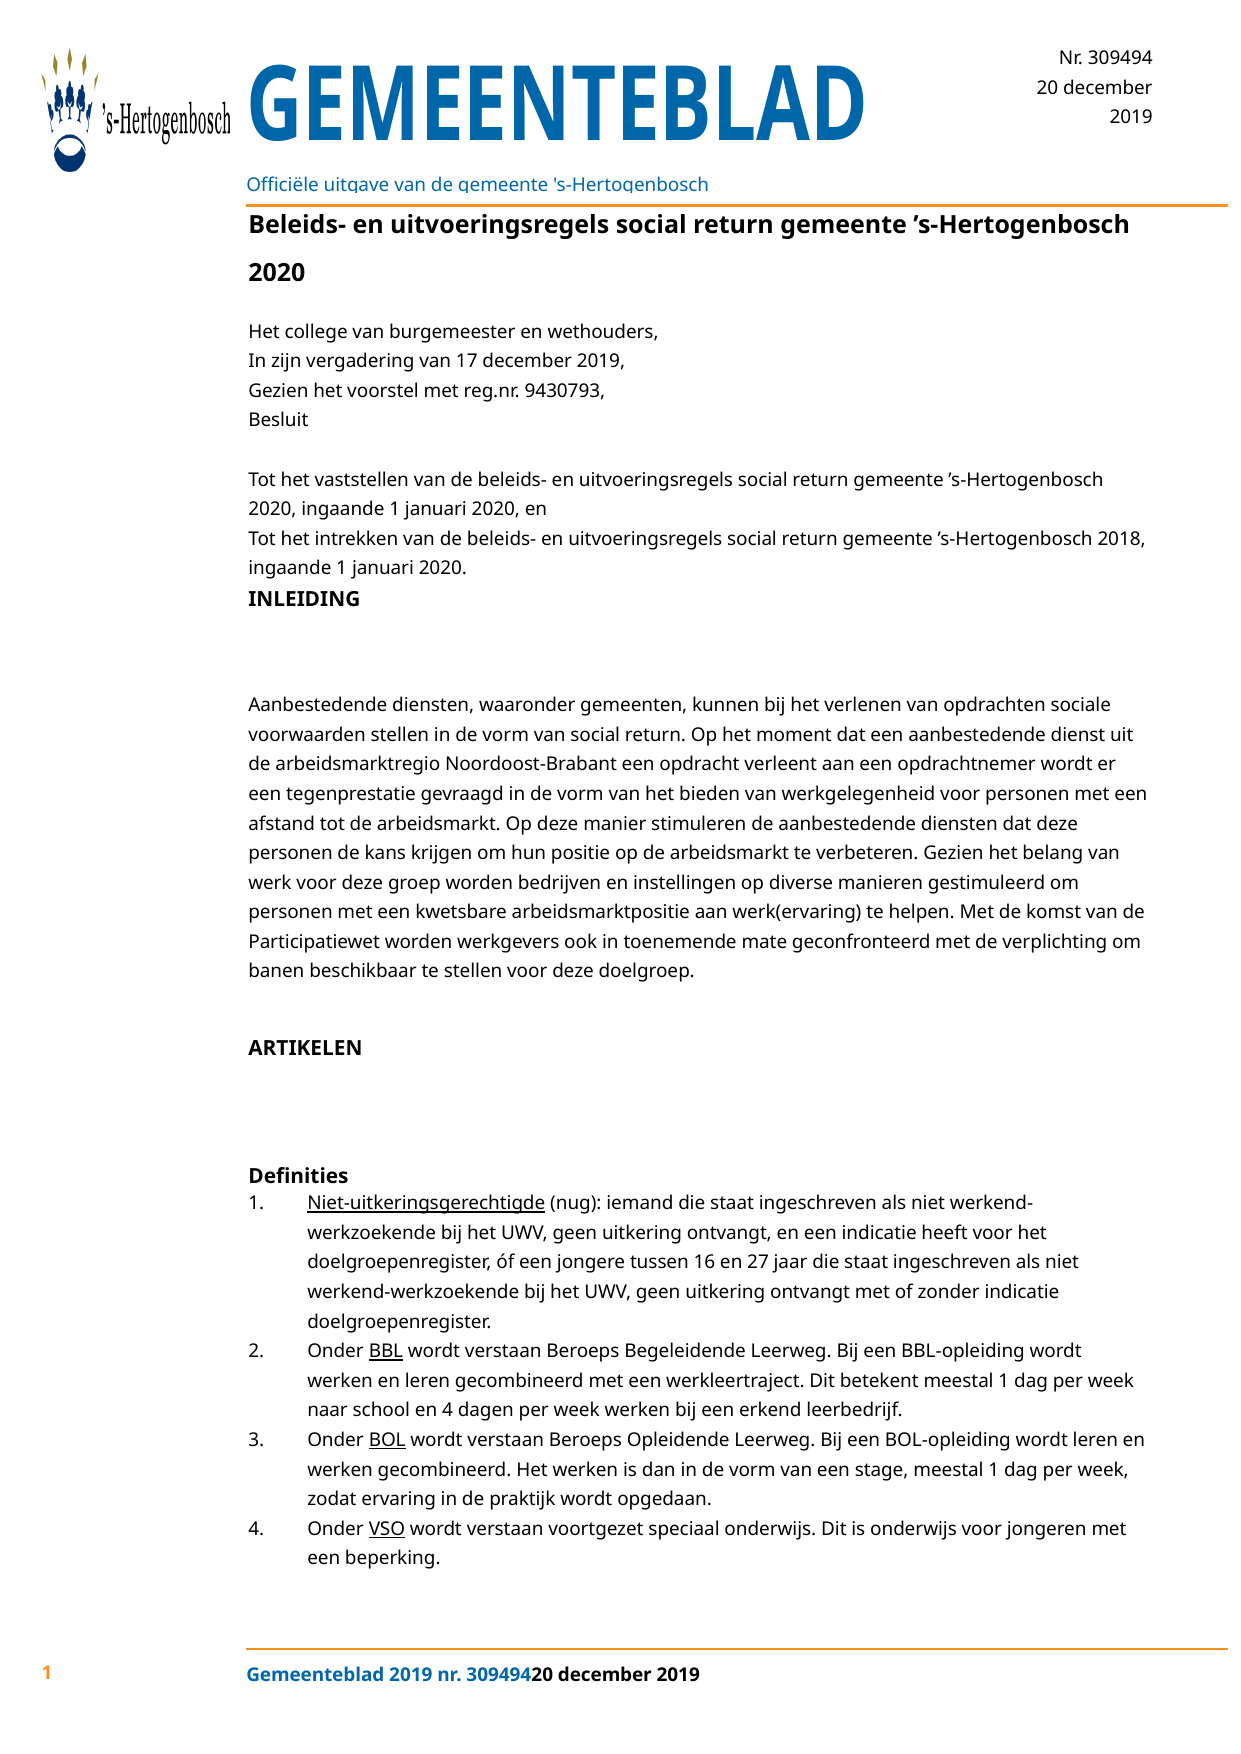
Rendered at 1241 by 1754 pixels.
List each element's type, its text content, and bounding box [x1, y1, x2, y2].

text Beleids- en uitvoeringsregels social return gemeente ’s-Hertogenbosch 2020 [248, 207, 1152, 288]
text ARTIKELEN [248, 1033, 1152, 1061]
text INLEIDING [248, 584, 1152, 613]
text In zijn vergadering van 17 december 2019, [248, 347, 1152, 373]
text Het college van burgemeester en wethouders, [248, 318, 1152, 344]
text Aanbestedende diensten, waaronder gemeenten, kunnen bij het verlenen van opdrachten sociale voorwaarden stellen in de vorm van social return. Op het moment dat een aanbestedende dienst uit de arbeidsmarktregio Noordoost-Brabant een opdracht verleent aan een opdrachtnemer wordt er een tegenprestatie gevraagd in de vorm van het bieden van werkgelegenheid voor personen met een afstand tot de arbeidsmarkt. Op deze manier stimuleren de aanbestedende diensten dat deze personen de kans krijgen om hun positie op de arbeidsmarkt te verbeteren. Gezien het belang van werk voor deze groep worden bedrijven en instellingen op diverse manieren gestimuleerd om personen met een kwetsbare arbeidsmarktpositie aan werk(ervaring) te helpen. Met de komst van de Participatiewet worden werkgevers ook in toenemende mate geconfronteerd met de verplichting om banen beschikbaar te stellen voor deze doelgroep. [248, 691, 1152, 983]
list Onder VSO wordt verstaan voortgezet speciaal onderwijs. Dit is onderwijs voor jongeren met een beperking. [248, 1515, 1152, 1570]
picture [41, 47, 231, 172]
text Definities [248, 1161, 1152, 1189]
text Besluit [248, 407, 1152, 432]
text Tot het intrekken van de beleids- en uitvoeringsregels social return gemeente ’s-Hertogenbosch 2018, ingaande 1 januari 2020. [248, 525, 1152, 580]
text Tot het vaststellen van de beleids- en uitvoeringsregels social return gemeente ’s-Hertogenbosch 2020, ingaande 1 januari 2020, en [248, 466, 1152, 521]
list Niet-uitkeringsgerechtigde (nug): iemand die staat ingeschreven als niet werkend-werkzoekende bij het UWV, geen uitkering ontvangt, en een indicatie heeft voor het doelgroepenregister, óf een jongere tussen 16 en 27 jaar die staat ingeschreven als niet werkend-werkzoekende bij het UWV, geen uitkering ontvangt met of zonder indicatie doelgroepenregister. [248, 1189, 1152, 1333]
list Onder BBL wordt verstaan Beroeps Begeleidende Leerweg. Bij een BBL-opleiding wordt werken en leren gecombineerd met een werkleertraject. Dit betekent meestal 1 dag per week naar school en 4 dagen per week werken bij een erkend leerbedrijf. [248, 1337, 1152, 1422]
list Onder BOL wordt verstaan Beroeps Opleidende Leerweg. Bij een BOL-opleiding wordt leren en werken gecombineerd. Het werken is dan in de vorm van een stage, meestal 1 dag per week, zodat ervaring in de praktijk wordt opgedaan. [248, 1426, 1152, 1511]
text Gezien het voorstel met reg.nr. 9430793, [248, 377, 1152, 403]
